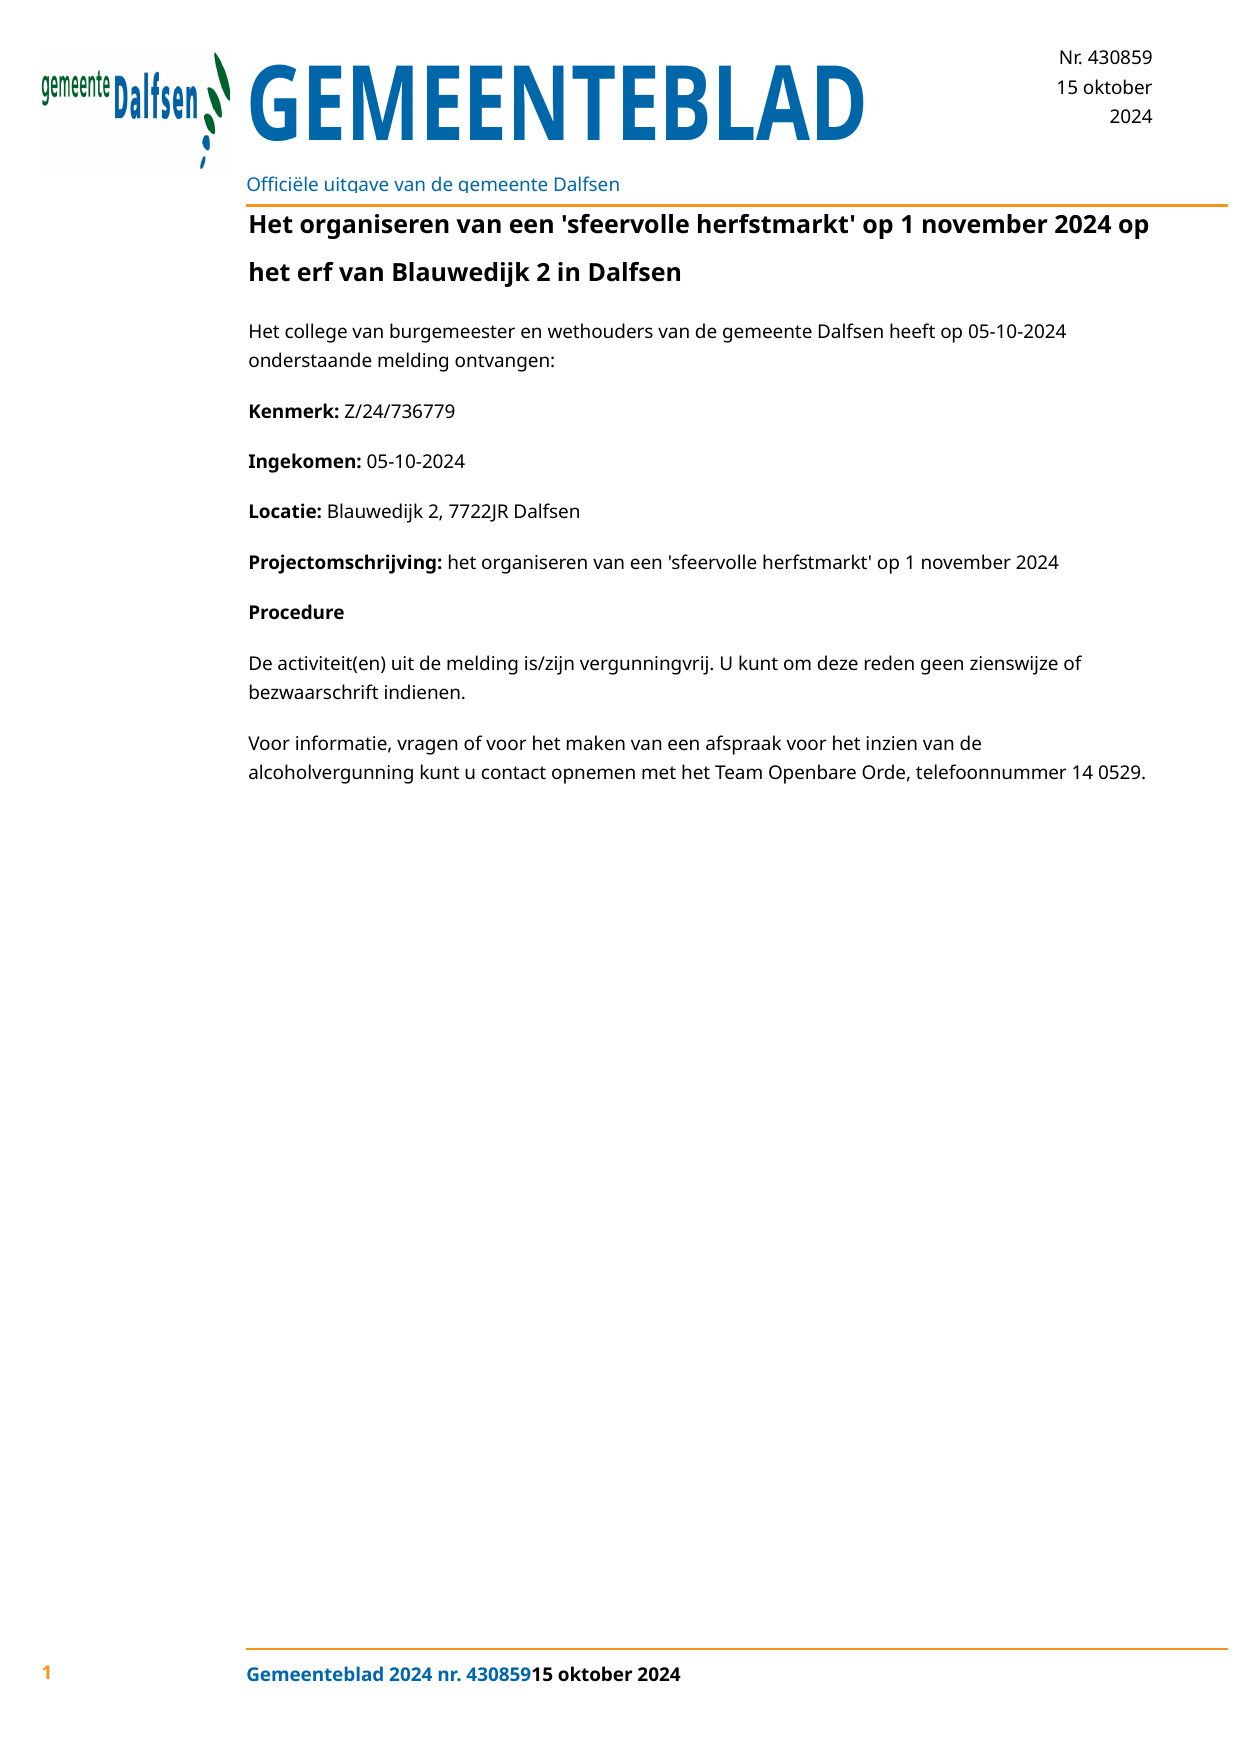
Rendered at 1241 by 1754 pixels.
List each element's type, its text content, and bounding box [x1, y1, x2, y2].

text Kenmerk: Z/24/736779 [248, 398, 1152, 424]
text Locatie: Blauwedijk 2, 7722JR Dalfsen [248, 499, 1152, 524]
picture [41, 47, 231, 172]
text Voor informatie, vragen of voor het maken van een afspraak voor het inzien van de alcoholvergunning kunt u contact opnemen met het Team Openbare Orde, telefoonnummer 14 0529. [248, 730, 1152, 785]
text Het organiseren van een 'sfeervolle herfstmarkt' op 1 november 2024 op het erf van Blauwedijk 2 in Dalfsen [248, 207, 1152, 288]
text Procedure [248, 599, 1152, 625]
text De activiteit(en) uit de melding is/zijn vergunningvrij. U kunt om deze reden geen zienswijze of bezwaarschrift indienen. [248, 650, 1152, 705]
text Ingekomen: 05-10-2024 [248, 448, 1152, 474]
text Projectomschrijving: het organiseren van een 'sfeervolle herfstmarkt' op 1 november 2024 [248, 549, 1152, 575]
text Het college van burgemeester en wethouders van de gemeente Dalfsen heeft op 05-10-2024 onderstaande melding ontvangen: [248, 318, 1152, 373]
